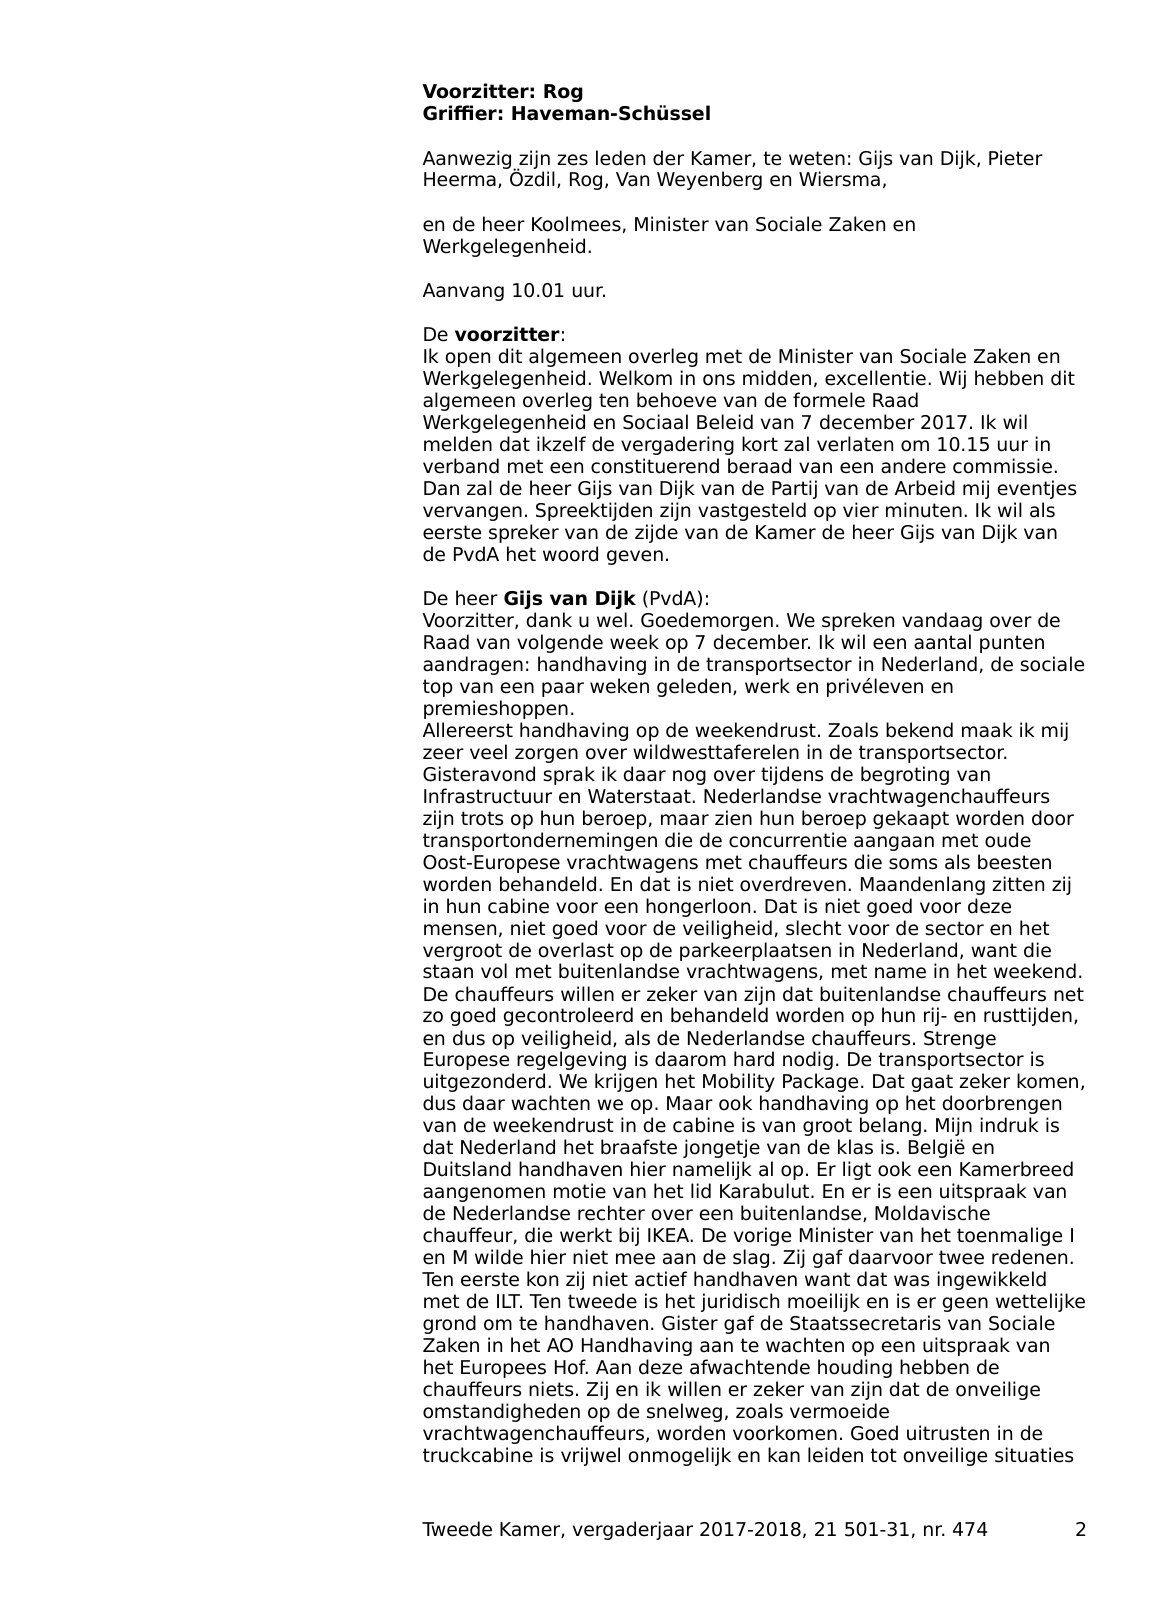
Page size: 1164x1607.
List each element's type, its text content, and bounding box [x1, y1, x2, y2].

text Voorzitter: Rog [422, 81, 1087, 103]
text De heer Gijs van Dijk (PvdA): [422, 588, 1087, 610]
text Aanwezig zijn zes leden der Kamer, te weten: Gijs van Dijk, Pieter Heerma, Özdil, Rog, Van Weyenberg en Wiersma, [422, 147, 1087, 191]
text Aanvang 10.01 uur. [422, 280, 1087, 302]
text Ik open dit algemeen overleg met de Minister van Sociale Zaken en Werkgelegenheid. Welkom in ons midden, excellentie. Wij hebben dit algemeen overleg ten behoeve van de formele Raad Werkgelegenheid en Sociaal Beleid van 7 december 2017. Ik wil melden dat ikzelf de vergadering kort zal verlaten om 10.15 uur in verband met een constituerend beraad van een andere commissie. Dan zal de heer Gijs van Dijk van de Partij van de Arbeid mij eventjes vervangen. Spreektijden zijn vastgesteld op vier minuten. Ik wil als eerste spreker van de zijde van de Kamer de heer Gijs van Dijk van de PvdA het woord geven. [422, 346, 1087, 566]
text Voorzitter, dank u wel. Goedemorgen. We spreken vandaag over de Raad van volgende week op 7 december. Ik wil een aantal punten aandragen: handhaving in de transportsector in Nederland, de sociale top van een paar weken geleden, werk en privéleven en premieshoppen. [422, 610, 1087, 720]
text en de heer Koolmees, Minister van Sociale Zaken en Werkgelegenheid. [422, 213, 1087, 257]
text De voorzitter: [422, 324, 1087, 346]
text Griffier: Haveman-Schüssel [422, 103, 1087, 125]
text Allereerst handhaving op de weekendrust. Zoals bekend maak ik mij zeer veel zorgen over wildwesttaferelen in de transportsector. Gisteravond sprak ik daar nog over tijdens de begroting van Infrastructuur en Waterstaat. Nederlandse vrachtwagenchauffeurs zijn trots op hun beroep, maar zien hun beroep gekaapt worden door transportondernemingen die de concurrentie aangaan met oude Oost-Europese vrachtwagens met chauffeurs die soms als beesten worden behandeld. En dat is niet overdreven. Maandenlang zitten zij in hun cabine voor een hongerloon. Dat is niet goed voor deze mensen, niet goed voor de veiligheid, slecht voor de sector en het vergroot de overlast op de parkeerplaatsen in Nederland, want die staan vol met buitenlandse vrachtwagens, met name in het weekend. De chauffeurs willen er zeker van zijn dat buitenlandse chauffeurs net zo goed gecontroleerd en behandeld worden op hun rij- en rusttijden, en dus op veiligheid, als de Nederlandse chauffeurs. Strenge Europese regelgeving is daarom hard nodig. De transportsector is uitgezonderd. We krijgen het Mobility Package. Dat gaat zeker komen, dus daar wachten we op. Maar ook handhaving op het doorbrengen van de weekendrust in de cabine is van groot belang. Mijn indruk is dat Nederland het braafste jongetje van de klas is. België en Duitsland handhaven hier namelijk al op. Er ligt ook een Kamerbreed aangenomen motie van het lid Karabulut. En er is een uitspraak van de Nederlandse rechter over een buitenlandse, Moldavische chauffeur, die werkt bij IKEA. De vorige Minister van het toenmalige I en M wilde hier niet mee aan de slag. Zij gaf daarvoor twee redenen. Ten eerste kon zij niet actief handhaven want dat was ingewikkeld met de ILT. Ten tweede is het juridisch moeilijk en is er geen wettelijke grond om te handhaven. Gister gaf de Staatssecretaris van Sociale Zaken in het AO Handhaving aan te wachten op een uitspraak van het Europees Hof. Aan deze afwachtende houding hebben de chauffeurs niets. Zij en ik willen er zeker van zijn dat de onveilige omstandigheden op de snelweg, zoals vermoeide vrachtwagenchauffeurs, worden voorkomen. Goed uitrusten in de truckcabine is vrijwel onmogelijk en kan leiden tot onveilige situaties [422, 720, 1087, 1467]
